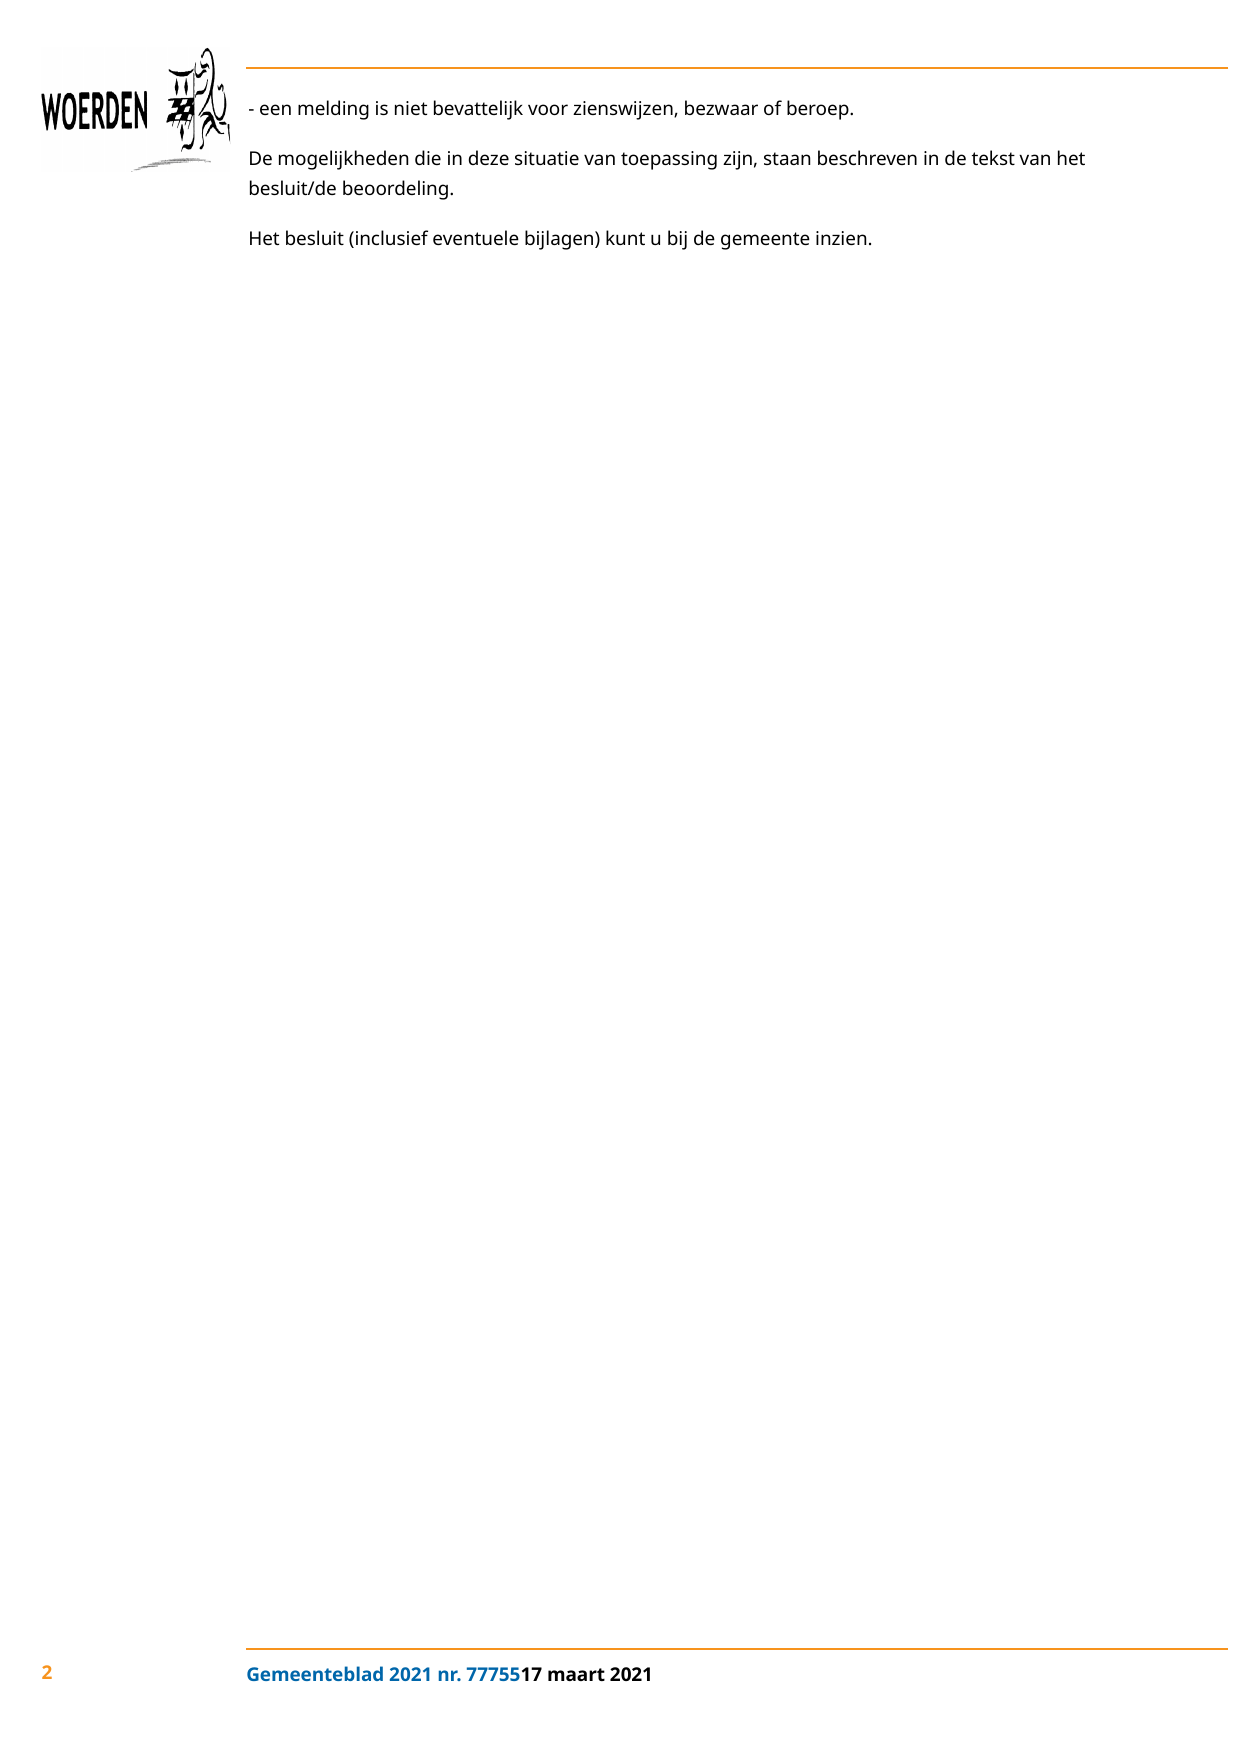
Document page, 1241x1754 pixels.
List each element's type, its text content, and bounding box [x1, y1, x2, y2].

picture [41, 47, 231, 172]
text Het besluit (inclusief eventuele bijlagen) kunt u bij de gemeente inzien. [248, 225, 1152, 251]
text - een melding is niet bevattelijk voor zienswijzen, bezwaar of beroep. [248, 95, 1152, 121]
text De mogelijkheden die in deze situatie van toepassing zijn, staan beschreven in de tekst van het besluit/de beoordeling. [248, 145, 1152, 201]
